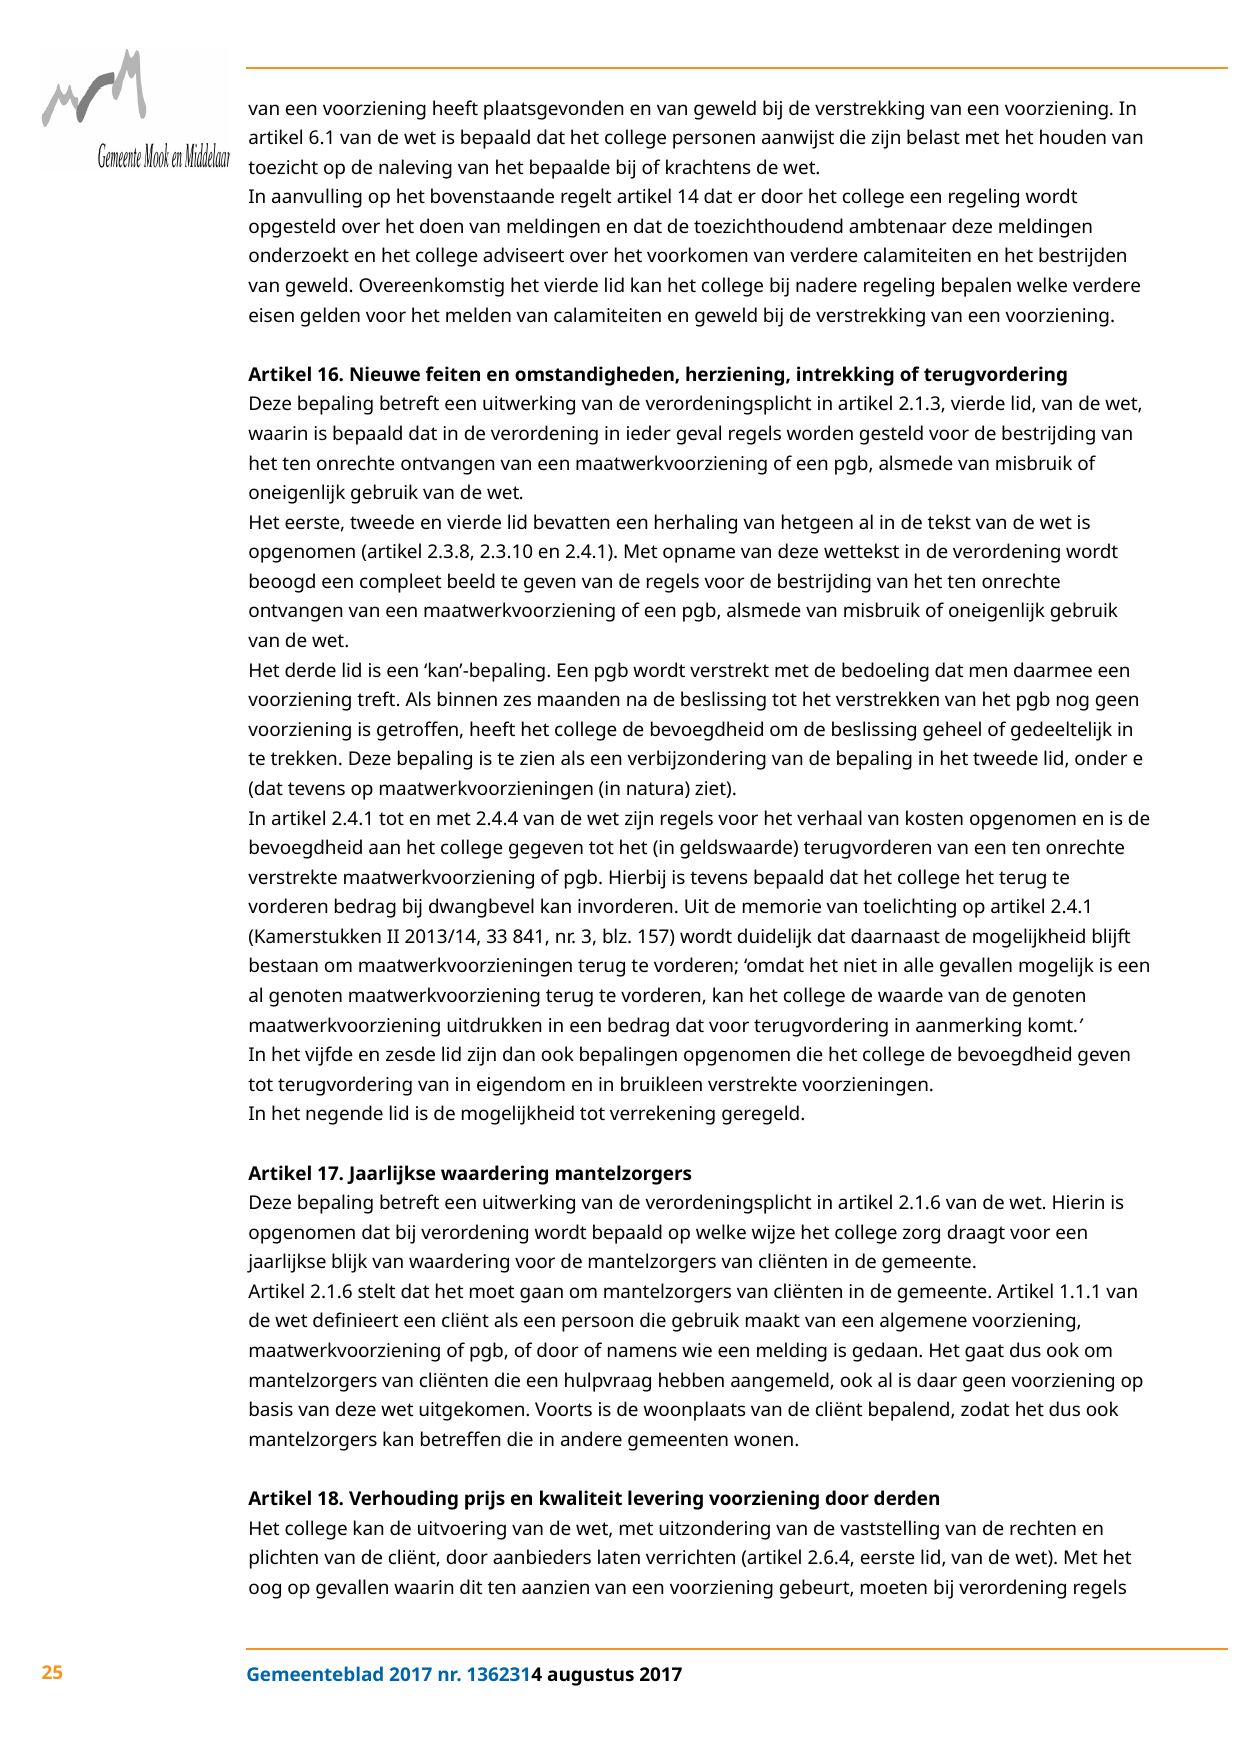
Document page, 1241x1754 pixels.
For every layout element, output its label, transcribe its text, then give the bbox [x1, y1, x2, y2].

text van een voorziening heeft plaatsgevonden en van geweld bij de verstrekking van een voorziening. In artikel 6.1 van de wet is bepaald dat het college personen aanwijst die zijn belast met het houden van toezicht op de naleving van het bepaalde bij of krachtens de wet. [248, 95, 1152, 180]
text Deze bepaling betreft een uitwerking van de verordeningsplicht in artikel 2.1.6 van de wet. Hierin is opgenomen dat bij verordening wordt bepaald op welke wijze het college zorg draagt voor een jaarlijkse blijk van waardering voor de mantelzorgers van cliënten in de gemeente. [248, 1189, 1152, 1274]
text Het eerste, tweede en vierde lid bevatten een herhaling van hetgeen al in de tekst van de wet is opgenomen (artikel 2.3.8, 2.3.10 en 2.4.1). Met opname van deze wettekst in de verordening wordt beoogd een compleet beeld te geven van de regels voor de bestrijding van het ten onrechte ontvangen van een maatwerkvoorziening of een pgb, alsmede van misbruik of oneigenlijk gebruik van de wet. [248, 509, 1152, 653]
text Artikel 2.1.6 stelt dat het moet gaan om mantelzorgers van cliënten in de gemeente. Artikel 1.1.1 van de wet definieert een cliënt als een persoon die gebruik maakt van een algemene voorziening, maatwerkvoorziening of pgb, of door of namens wie een melding is gedaan. Het gaat dus ook om mantelzorgers van cliënten die een hulpvraag hebben aangemeld, ook al is daar geen voorziening op basis van deze wet uitgekomen. Voorts is de woonplaats van de cliënt bepalend, zodat het dus ook mantelzorgers kan betreffen die in andere gemeenten wonen. [248, 1278, 1152, 1452]
text In het vijfde en zesde lid zijn dan ook bepalingen opgenomen die het college de bevoegdheid geven tot terugvordering van in eigendom en in bruikleen verstrekte voorzieningen. [248, 1041, 1152, 1097]
text In het negende lid is de mogelijkheid tot verrekening geregeld. [248, 1101, 1152, 1126]
text Artikel 16. Nieuwe feiten en omstandigheden, herziening, intrekking of terugvordering [248, 361, 1152, 387]
picture [41, 47, 231, 172]
text Het college kan de uitvoering van de wet, met uitzondering van de vaststelling van de rechten en plichten van de cliënt, door aanbieders laten verrichten (artikel 2.6.4, eerste lid, van de wet). Met het oog op gevallen waarin dit ten aanzien van een voorziening gebeurt, moeten bij verordening regels [248, 1515, 1152, 1600]
text Het derde lid is een ‘kan’-bepaling. Een pgb wordt verstrekt met de bedoeling dat men daarmee een voorziening treft. Als binnen zes maanden na de beslissing tot het verstrekken van het pgb nog geen voorziening is getroffen, heeft het college de bevoegdheid om de beslissing geheel of gedeeltelijk in te trekken. Deze bepaling is te zien als een verbijzondering van de bepaling in het tweede lid, onder e (dat tevens op maatwerkvoorzieningen (in natura) ziet). [248, 657, 1152, 801]
text Artikel 18. Verhouding prijs en kwaliteit levering voorziening door derden [248, 1485, 1152, 1511]
text Deze bepaling betreft een uitwerking van de verordeningsplicht in artikel 2.1.3, vierde lid, van de wet, waarin is bepaald dat in de verordening in ieder geval regels worden gesteld voor de bestrijding van het ten onrechte ontvangen van een maatwerkvoorziening of een pgb, alsmede van misbruik of oneigenlijk gebruik van de wet. [248, 391, 1152, 505]
text In aanvulling op het bovenstaande regelt artikel 14 dat er door het college een regeling wordt opgesteld over het doen van meldingen en dat de toezichthoudend ambtenaar deze meldingen onderzoekt en het college adviseert over het voorkomen van verdere calamiteiten en het bestrijden van geweld. Overeenkomstig het vierde lid kan het college bij nadere regeling bepalen welke verdere eisen gelden voor het melden van calamiteiten en geweld bij de verstrekking van een voorziening. [248, 183, 1152, 328]
text In artikel 2.4.1 tot en met 2.4.4 van de wet zijn regels voor het verhaal van kosten opgenomen en is de bevoegdheid aan het college gegeven tot het (in geldswaarde) terugvorderen van een ten onrechte verstrekte maatwerkvoorziening of pgb. Hierbij is tevens bepaald dat het college het terug te vorderen bedrag bij dwangbevel kan invorderen. Uit de memorie van toelichting op artikel 2.4.1 (Kamerstukken II 2013/14, 33 841, nr. 3, blz. 157) wordt duidelijk dat daarnaast de mogelijkheid blijft bestaan om maatwerkvoorzieningen terug te vorderen; ‘omdat het niet in alle gevallen mogelijk is een al genoten maatwerkvoorziening terug te vorderen, kan het college de waarde van de genoten maatwerkvoorziening uitdrukken in een bedrag dat voor terugvordering in aanmerking komt.’ [248, 805, 1152, 1038]
text Artikel 17. Jaarlijkse waardering mantelzorgers [248, 1160, 1152, 1186]
